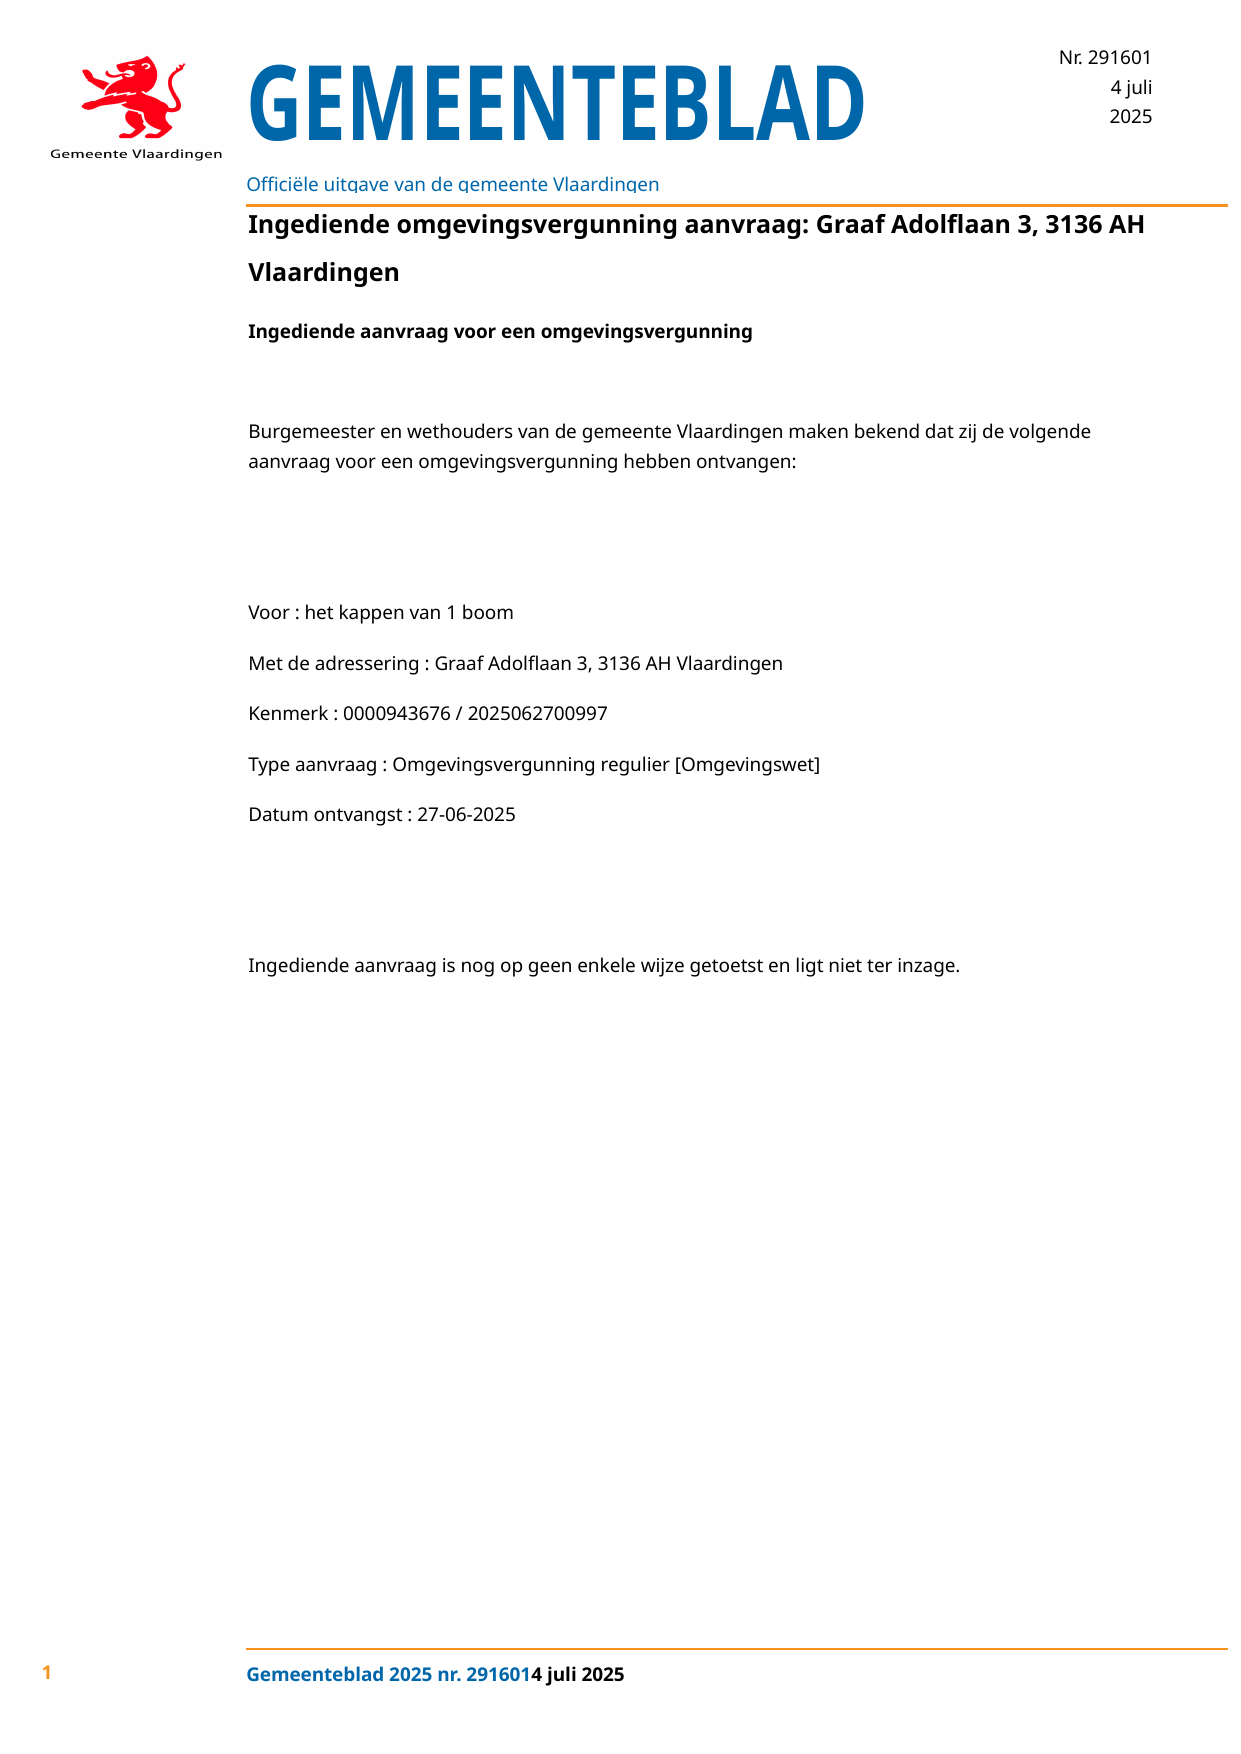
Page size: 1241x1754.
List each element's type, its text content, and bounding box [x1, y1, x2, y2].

text Ingediende omgevingsvergunning aanvraag: Graaf Adolflaan 3, 3136 AH Vlaardingen [248, 207, 1152, 288]
text Type aanvraag : Omgevingsvergunning regulier [Omgevingswet] [248, 751, 1152, 777]
picture [41, 47, 231, 172]
text Ingediende aanvraag voor een omgevingsvergunning [248, 318, 1152, 344]
text Datum ontvangst : 27-06-2025 [248, 801, 1152, 827]
text Kenmerk : 0000943676 / 2025062700997 [248, 700, 1152, 726]
text Met de adressering : Graaf Adolflaan 3, 3136 AH Vlaardingen [248, 650, 1152, 676]
text Burgemeester en wethouders van de gemeente Vlaardingen maken bekend dat zij de volgende aanvraag voor een omgevingsvergunning hebben ontvangen: [248, 419, 1152, 474]
text Ingediende aanvraag is nog op geen enkele wijze getoetst en ligt niet ter inzage. [248, 952, 1152, 978]
text Voor : het kappen van 1 boom [248, 599, 1152, 625]
